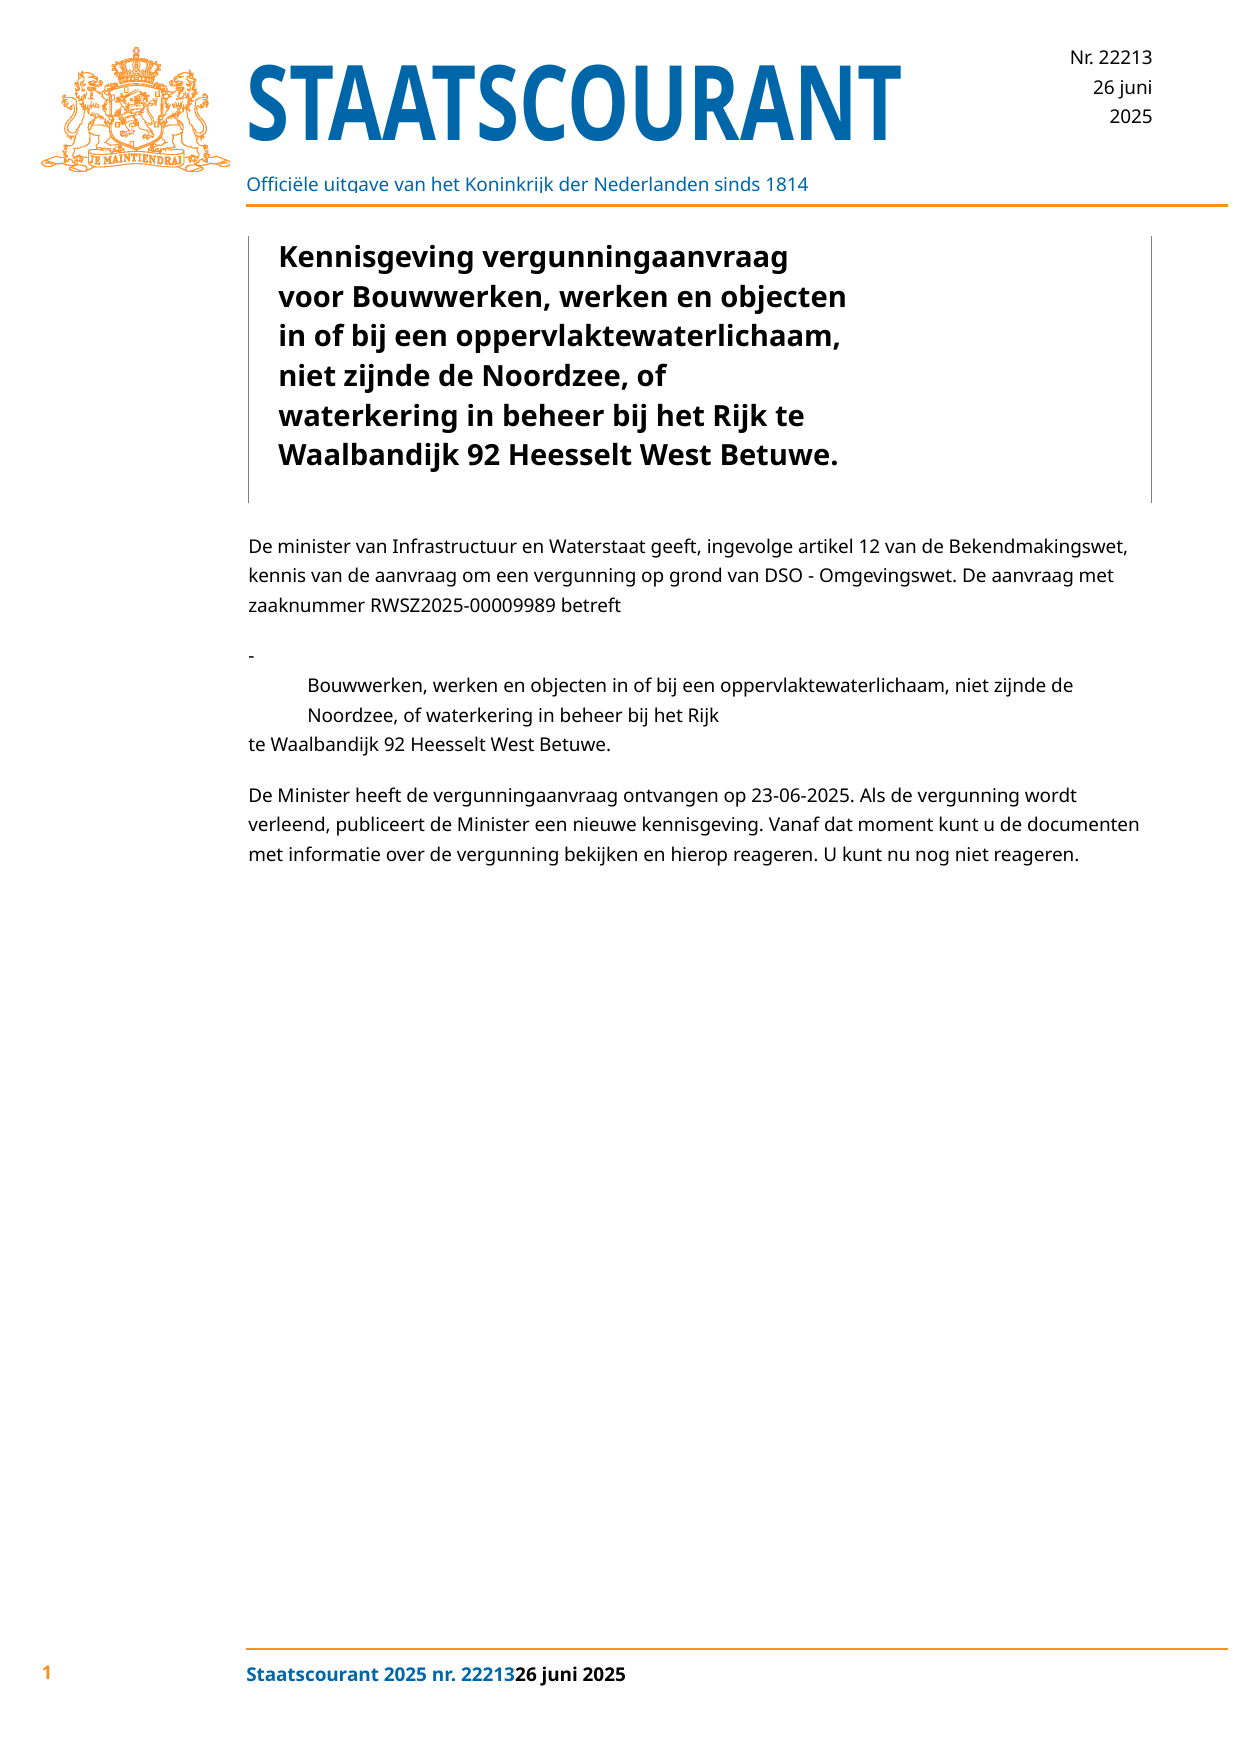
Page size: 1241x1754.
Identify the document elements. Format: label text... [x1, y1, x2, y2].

text De Minister heeft de vergunningaanvraag ontvangen op 23-06-2025. Als de vergunning wordt verleend, publiceert de Minister een nieuwe kennisgeving. Vanaf dat moment kunt u de documenten met informatie over de vergunning bekijken en hierop reageren. U kunt nu nog niet reageren. [248, 782, 1152, 867]
list Bouwwerken, werken en objecten in of bij een oppervlaktewaterlichaam, niet zijnde de Noordzee, of waterkering in beheer bij het Rijk [248, 672, 1152, 727]
table_header [850, 236, 912, 413]
picture [41, 47, 231, 172]
text te Waalbandijk 92 Heesselt West Betuwe. [248, 731, 1152, 757]
table_header [850, 414, 1151, 503]
picture [912, 236, 1090, 414]
table_header [1090, 236, 1151, 413]
table_header Kennisgeving vergunningaanvraag voor Bouwwerken, werken en objecten in of bij een oppervlaktewaterlichaam, niet zijnde de Noordzee, of waterkering in beheer bij het Rijk te Waalbandijk 92 Heesselt West Betuwe. [249, 236, 850, 503]
text De minister van Infrastructuur en Waterstaat geeft, ingevolge artikel 12 van de Bekendmakingswet, kennis van de aanvraag om een vergunning op grond van DSO - Omgevingswet. De aanvraag met zaaknummer RWSZ2025-00009989 betreft [248, 533, 1152, 618]
